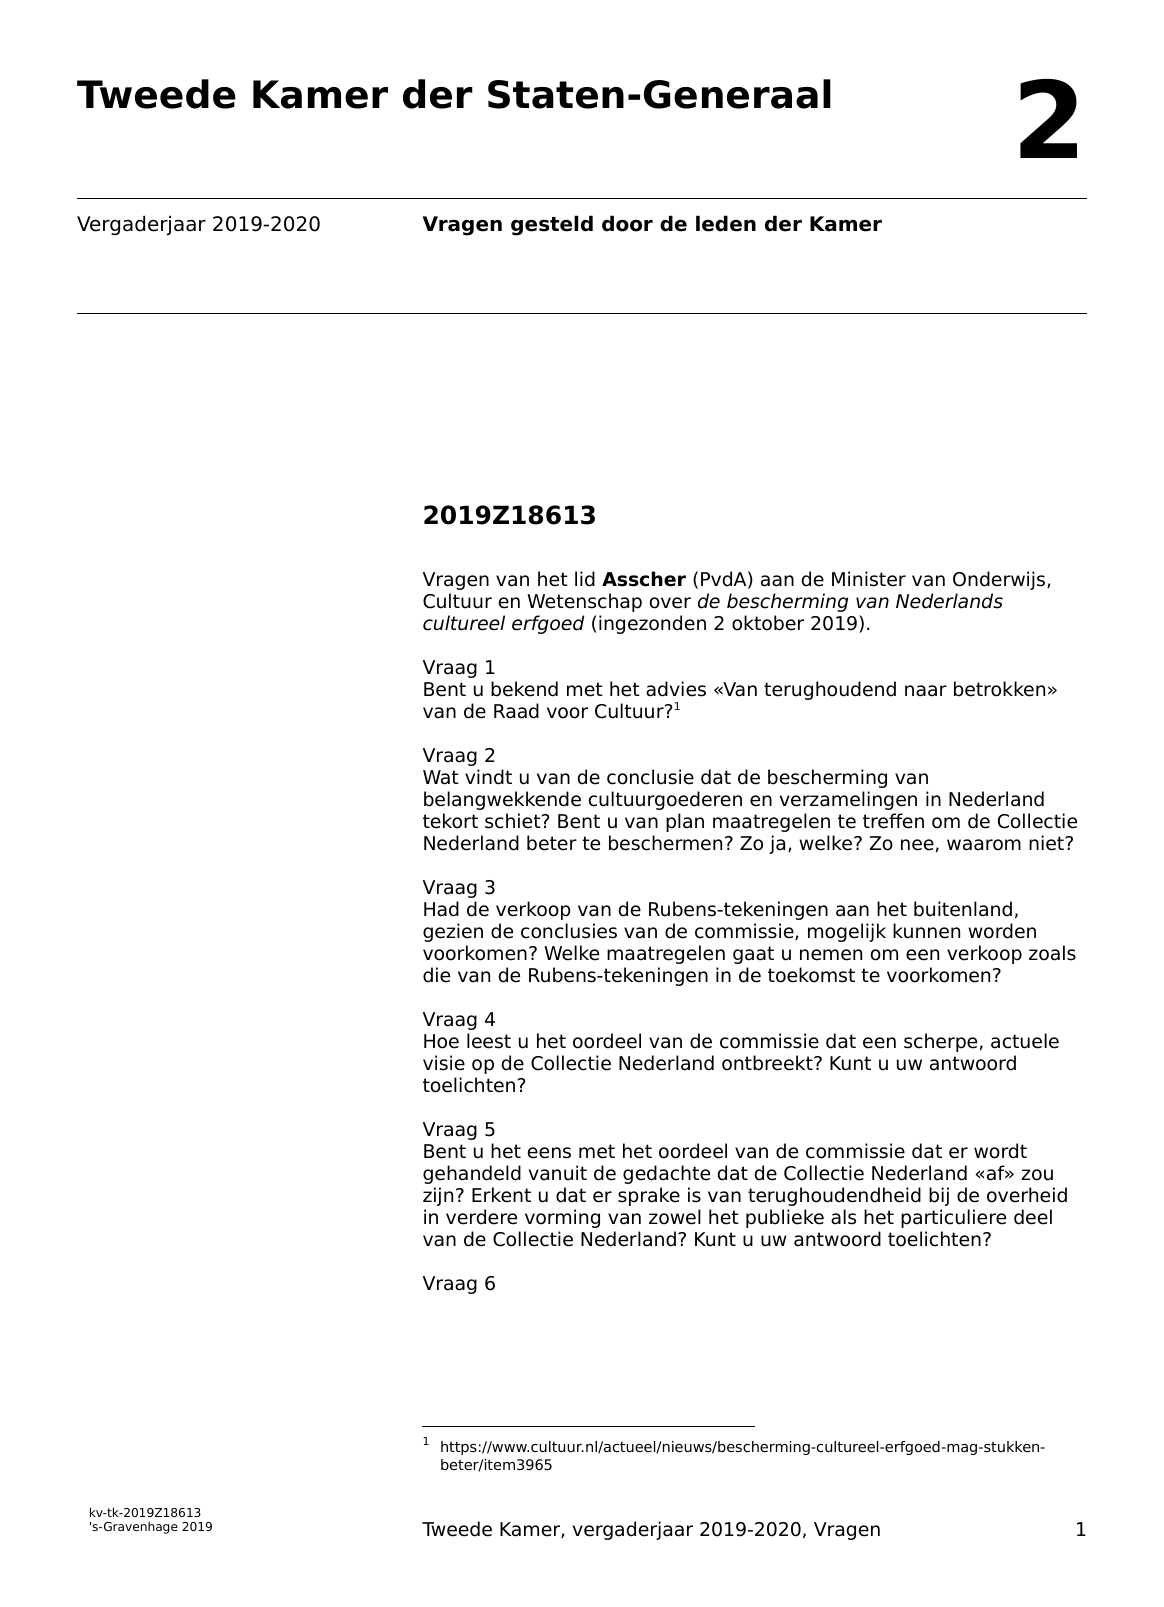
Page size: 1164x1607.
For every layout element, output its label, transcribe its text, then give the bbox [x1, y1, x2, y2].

table_header Tweede Kamer der Staten-Generaal [77, 59, 886, 198]
text Vraag 3 [422, 877, 1087, 899]
text Vraag 2 [422, 745, 1087, 767]
text Wat vindt u van de conclusie dat de bescherming van belangwekkende cultuurgoederen en verzamelingen in Nederland tekort schiet? Bent u van plan maatregelen te treffen om de Collectie Nederland beter te beschermen? Zo ja, welke? Zo nee, waarom niet? [422, 767, 1087, 855]
text Hoe leest u het oordeel van de commissie dat een scherpe, actuele visie op de Collectie Nederland ontbreekt? Kunt u uw antwoord toelichten? [422, 1031, 1087, 1097]
table_cell Vragen gesteld door de leden der Kamer [422, 199, 1087, 313]
text Vraag 1 [422, 657, 1087, 679]
table_cell Vergaderjaar 2019-2020 [77, 199, 422, 313]
text Vragen van het lid Asscher (PvdA) aan de Minister van Onderwijs, Cultuur en Wetenschap over de bescherming van Nederlands cultureel erfgoed (ingezonden 2 oktober 2019). [422, 569, 1087, 635]
text Vraag 5 [422, 1119, 1087, 1141]
text Had de verkoop van de Rubens-tekeningen aan het buitenland, gezien de conclusies van de commissie, mogelijk kunnen worden voorkomen? Welke maatregelen gaat u nemen om een verkoop zoals die van de Rubens-tekeningen in de toekomst te voorkomen? [422, 899, 1087, 987]
text 's-Gravenhage 2019 [88, 1520, 323, 1534]
text Vraag 4 [422, 1009, 1087, 1031]
table_header 2 [886, 59, 1087, 198]
text kv-tk-2019Z18613 [88, 1506, 323, 1520]
text https://www.cultuur.nl/actueel/nieuws/bescherming-cultureel-erfgoed-mag-stukken-beter/item3965 [422, 1435, 1087, 1474]
text Bent u bekend met het advies «Van terughoudend naar betrokken» van de Raad voor Cultuur? [422, 679, 1087, 723]
text Bent u het eens met het oordeel van de commissie dat er wordt gehandeld vanuit de gedachte dat de Collectie Nederland «af» zou zijn? Erkent u dat er sprake is van terughoudendheid bij de overheid in verdere vorming van zowel het publieke als het particuliere deel van de Collectie Nederland? Kunt u uw antwoord toelichten? [422, 1141, 1087, 1251]
text 2019Z18613 [422, 501, 1087, 531]
text Vraag 6 [422, 1273, 1087, 1295]
